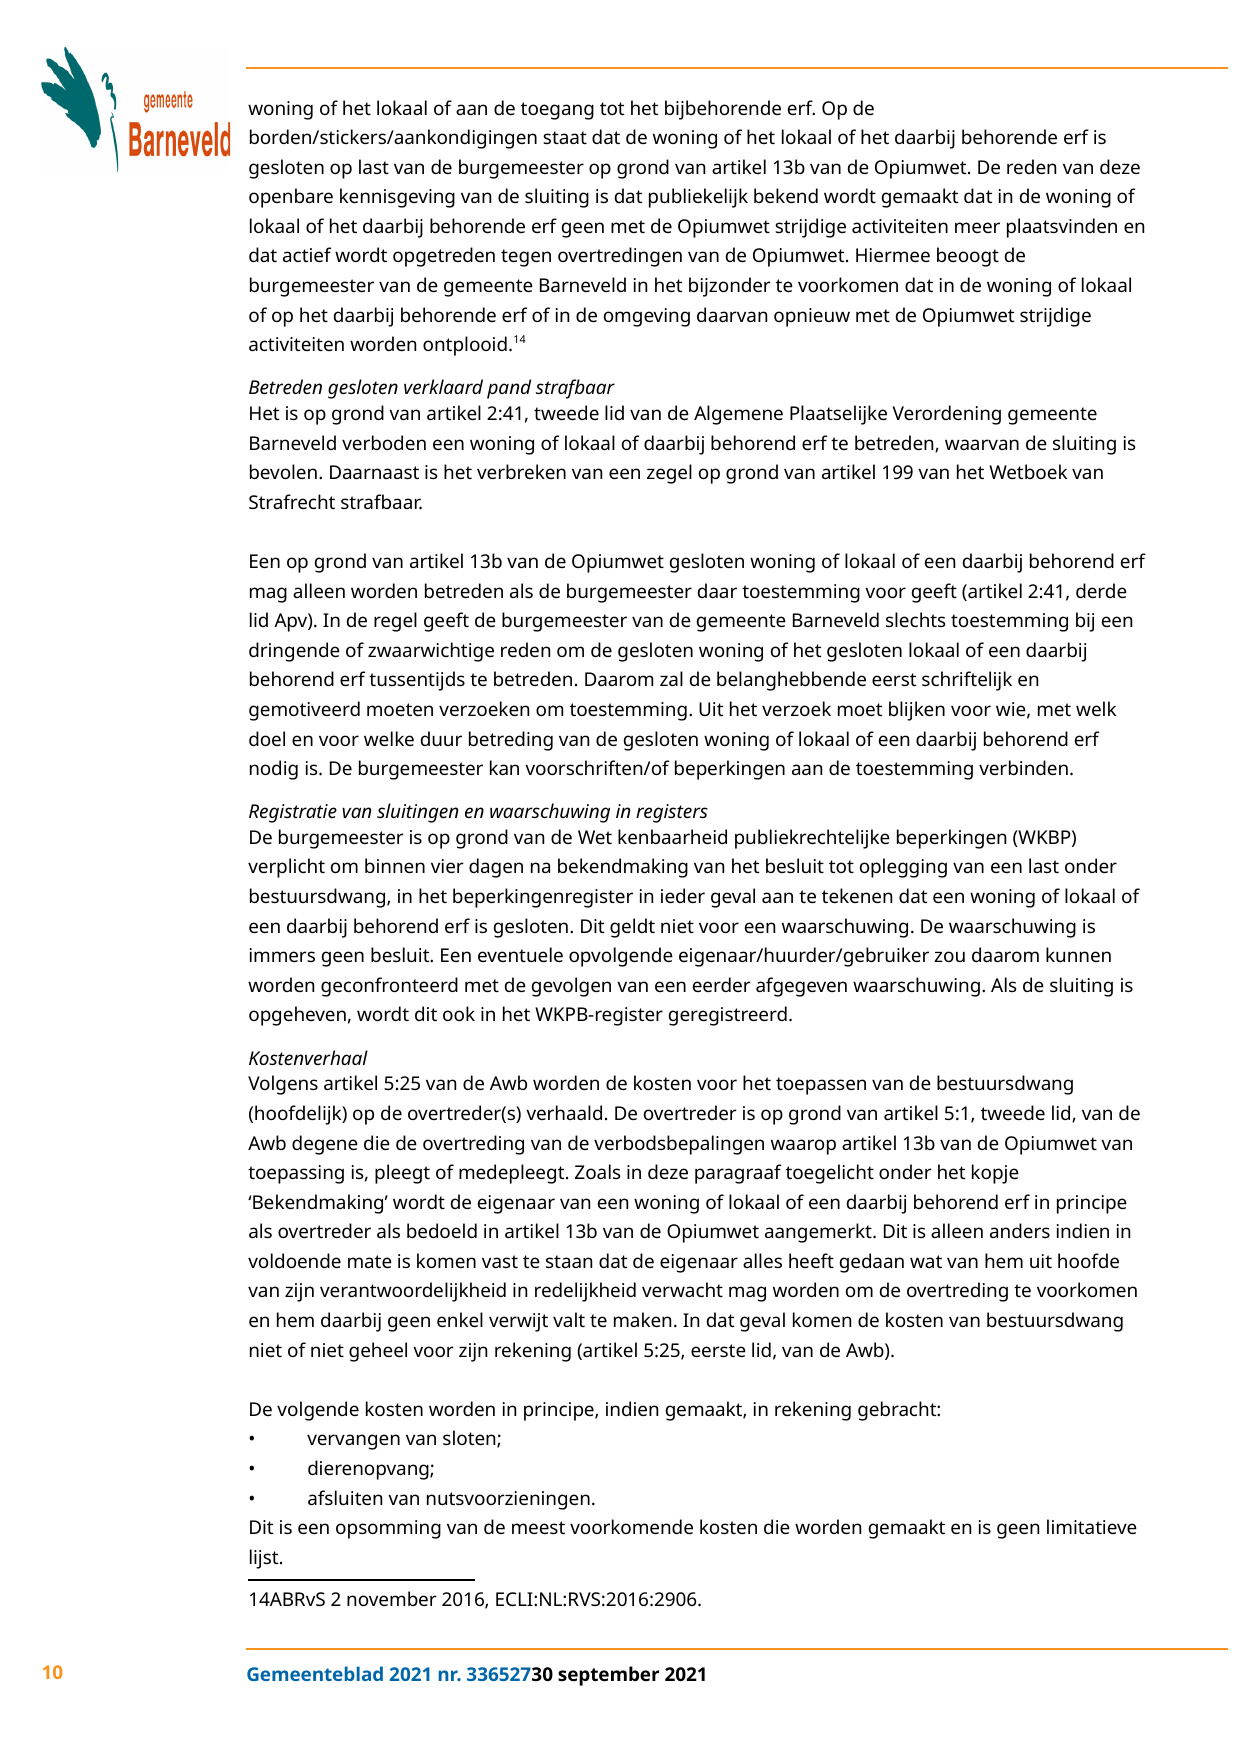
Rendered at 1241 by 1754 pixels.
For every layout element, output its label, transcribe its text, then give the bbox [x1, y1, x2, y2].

text Volgens artikel 5:25 van de Awb worden de kosten voor het toepassen van de bestuursdwang (hoofdelijk) op de overtreder(s) verhaald. De overtreder is op grond van artikel 5:1, tweede lid, van de Awb degene die de overtreding van de verbodsbepalingen waarop artikel 13b van de Opiumwet van toepassing is, pleegt of medepleegt. Zoals in deze paragraaf toegelicht onder het kopje ‘Bekendmaking’ wordt de eigenaar van een woning of lokaal of een daarbij behorend erf in principe als overtreder als bedoeld in artikel 13b van de Opiumwet aangemerkt. Dit is alleen anders indien in voldoende mate is komen vast te staan dat de eigenaar alles heeft gedaan wat van hem uit hoofde van zijn verantwoordelijkheid in redelijkheid verwacht mag worden om de overtreding te voorkomen en hem daarbij geen enkel verwijt valt te maken. In dat geval komen de kosten van bestuursdwang niet of niet geheel voor zijn rekening (artikel 5:25, eerste lid, van de Awb). [248, 1071, 1152, 1362]
text ABRvS 2 november 2016, ECLI:NL:RVS:2016:2906. [248, 1586, 1152, 1612]
text woning of het lokaal of aan de toegang tot het bijbehorende erf. Op de borden/stickers/aankondigingen staat dat de woning of het lokaal of het daarbij behorende erf is gesloten op last van de burgemeester op grond van artikel 13b van de Opiumwet. De reden van deze openbare kennisgeving van de sluiting is dat publiekelijk bekend wordt gemaakt dat in de woning of lokaal of het daarbij behorende erf geen met de Opiumwet strijdige activiteiten meer plaatsvinden en dat actief wordt opgetreden tegen overtredingen van de Opiumwet. Hiermee beoogt de burgemeester van de gemeente Barneveld in het bijzonder te voorkomen dat in de woning of lokaal of op het daarbij behorende erf of in de omgeving daarvan opnieuw met de Opiumwet strijdige activiteiten worden ontplooid. [248, 95, 1152, 357]
text Een op grond van artikel 13b van de Opiumwet gesloten woning of lokaal of een daarbij behorend erf mag alleen worden betreden als de burgemeester daar toestemming voor geeft (artikel 2:41, derde lid Apv). In de regel geeft de burgemeester van de gemeente Barneveld slechts toestemming bij een dringende of zwaarwichtige reden om de gesloten woning of het gesloten lokaal of een daarbij behorend erf tussentijds te betreden. Daarom zal de belanghebbende eerst schriftelijk en gemotiveerd moeten verzoeken om toestemming. Uit het verzoek moet blijken voor wie, met welk doel en voor welke duur betreding van de gesloten woning of lokaal of een daarbij behorend erf nodig is. De burgemeester kan voorschriften/of beperkingen aan de toestemming verbinden. [248, 548, 1152, 781]
list afsluiten van nutsvoorzieningen. [248, 1485, 1152, 1510]
text Registratie van sluitingen en waarschuwing in registers [248, 798, 1152, 824]
text Kostenverhaal [248, 1045, 1152, 1071]
list dierenopvang; [248, 1455, 1152, 1481]
text Het is op grond van artikel 2:41, tweede lid van de Algemene Plaatselijke Verordening gemeente Barneveld verboden een woning of lokaal of daarbij behorend erf te betreden, waarvan de sluiting is bevolen. Daarnaast is het verbreken van een zegel op grond van artikel 199 van het Wetboek van Strafrecht strafbaar. [248, 400, 1152, 515]
text Betreden gesloten verklaard pand strafbaar [248, 374, 1152, 400]
text Dit is een opsomming van de meest voorkomende kosten die worden gemaakt en is geen limitatieve lijst. [248, 1514, 1152, 1569]
picture [41, 47, 231, 172]
text De burgemeester is op grond van de Wet kenbaarheid publiekrechtelijke beperkingen (WKBP) verplicht om binnen vier dagen na bekendmaking van het besluit tot oplegging van een last onder bestuursdwang, in het beperkingenregister in ieder geval aan te tekenen dat een woning of lokaal of een daarbij behorend erf is gesloten. Dit geldt niet voor een waarschuwing. De waarschuwing is immers geen besluit. Een eventuele opvolgende eigenaar/huurder/gebruiker zou daarom kunnen worden geconfronteerd met de gevolgen van een eerder afgegeven waarschuwing. Als de sluiting is opgeheven, wordt dit ook in het WKPB-register geregistreerd. [248, 824, 1152, 1027]
text De volgende kosten worden in principe, indien gemaakt, in rekening gebracht: [248, 1396, 1152, 1422]
list vervangen van sloten; [248, 1426, 1152, 1451]
